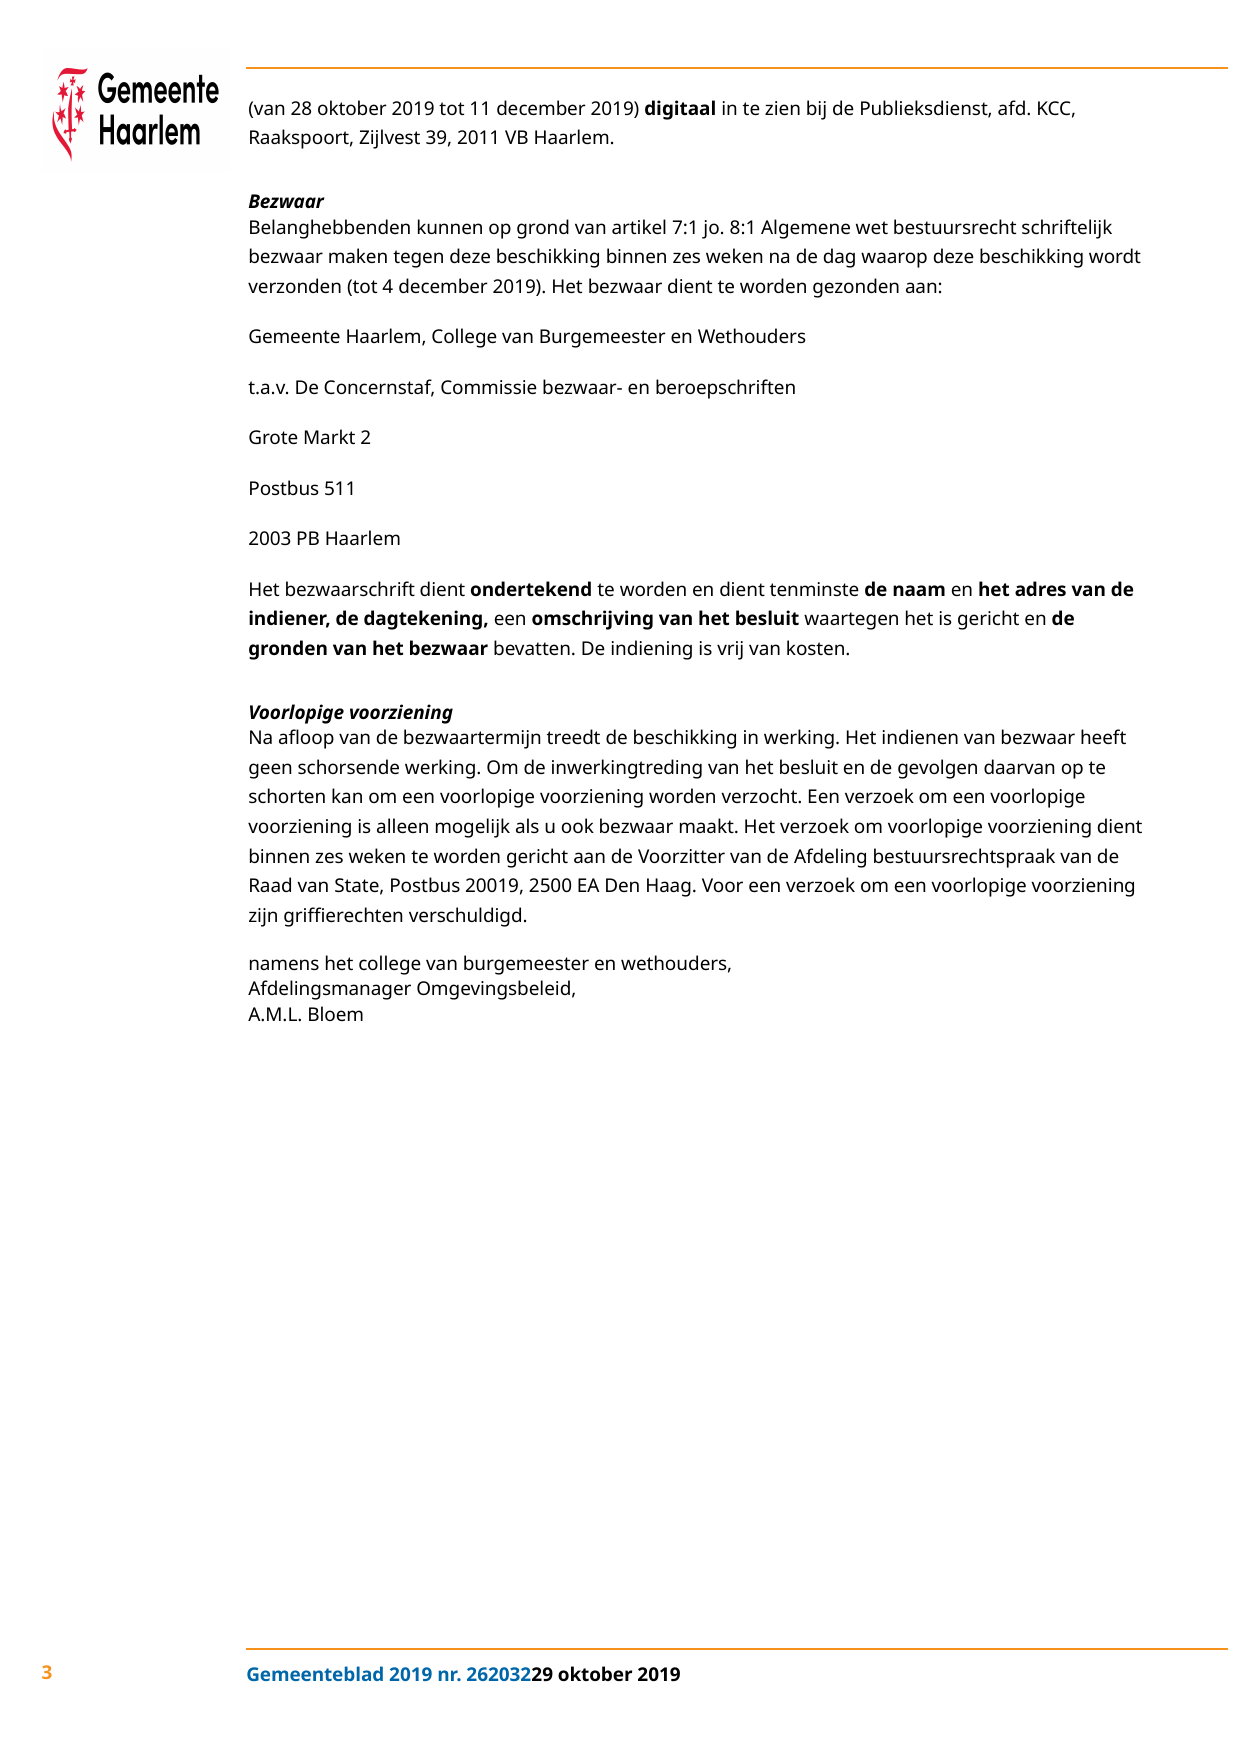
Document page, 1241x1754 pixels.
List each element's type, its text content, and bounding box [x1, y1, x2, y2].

text 2003 PB Haarlem [248, 525, 1152, 551]
text Belanghebbenden kunnen op grond van artikel 7:1 jo. 8:1 Algemene wet bestuursrecht schriftelijk bezwaar maken tegen deze beschikking binnen zes weken na de dag waarop deze beschikking wordt verzonden (tot 4 december 2019). Het bezwaar dient te worden gezonden aan: [248, 214, 1152, 299]
text Voorlopige voorziening [248, 699, 1152, 724]
text A.M.L. Bloem [248, 1001, 1152, 1027]
text Het bezwaarschrift dient ondertekend te worden en dient tenminste de naam en het adres van de indiener, de dagtekening, een omschrijving van het besluit waartegen het is gericht en de gronden van het bezwaar bevatten. De indiening is vrij van kosten. [248, 576, 1152, 661]
text Gemeente Haarlem, College van Burgemeester en Wethouders [248, 324, 1152, 349]
text t.a.v. De Concernstaf, Commissie bezwaar- en beroepschriften [248, 374, 1152, 400]
text namens het college van burgemeester en wethouders, [248, 950, 1152, 976]
text Postbus 511 [248, 475, 1152, 501]
text (van 28 oktober 2019 tot 11 december 2019) digitaal in te zien bij de Publieksdienst, afd. KCC, Raakspoort, Zijlvest 39, 2011 VB Haarlem. [248, 95, 1152, 150]
text Grote Markt 2 [248, 424, 1152, 450]
text Bezwaar [248, 188, 1152, 214]
picture [41, 47, 231, 172]
text Afdelingsmanager Omgevingsbeleid, [248, 976, 1152, 1001]
text Na afloop van de bezwaartermijn treedt de beschikking in werking. Het indienen van bezwaar heeft geen schorsende werking. Om de inwerkingtreding van het besluit en de gevolgen daarvan op te schorten kan om een voorlopige voorziening worden verzocht. Een verzoek om een voorlopige voorziening is alleen mogelijk als u ook bezwaar maakt. Het verzoek om voorlopige voorziening dient binnen zes weken te worden gericht aan de Voorzitter van de Afdeling bestuursrechtspraak van de Raad van State, Postbus 20019, 2500 EA Den Haag. Voor een verzoek om een voorlopige voorziening zijn griffierechten verschuldigd. [248, 724, 1152, 928]
